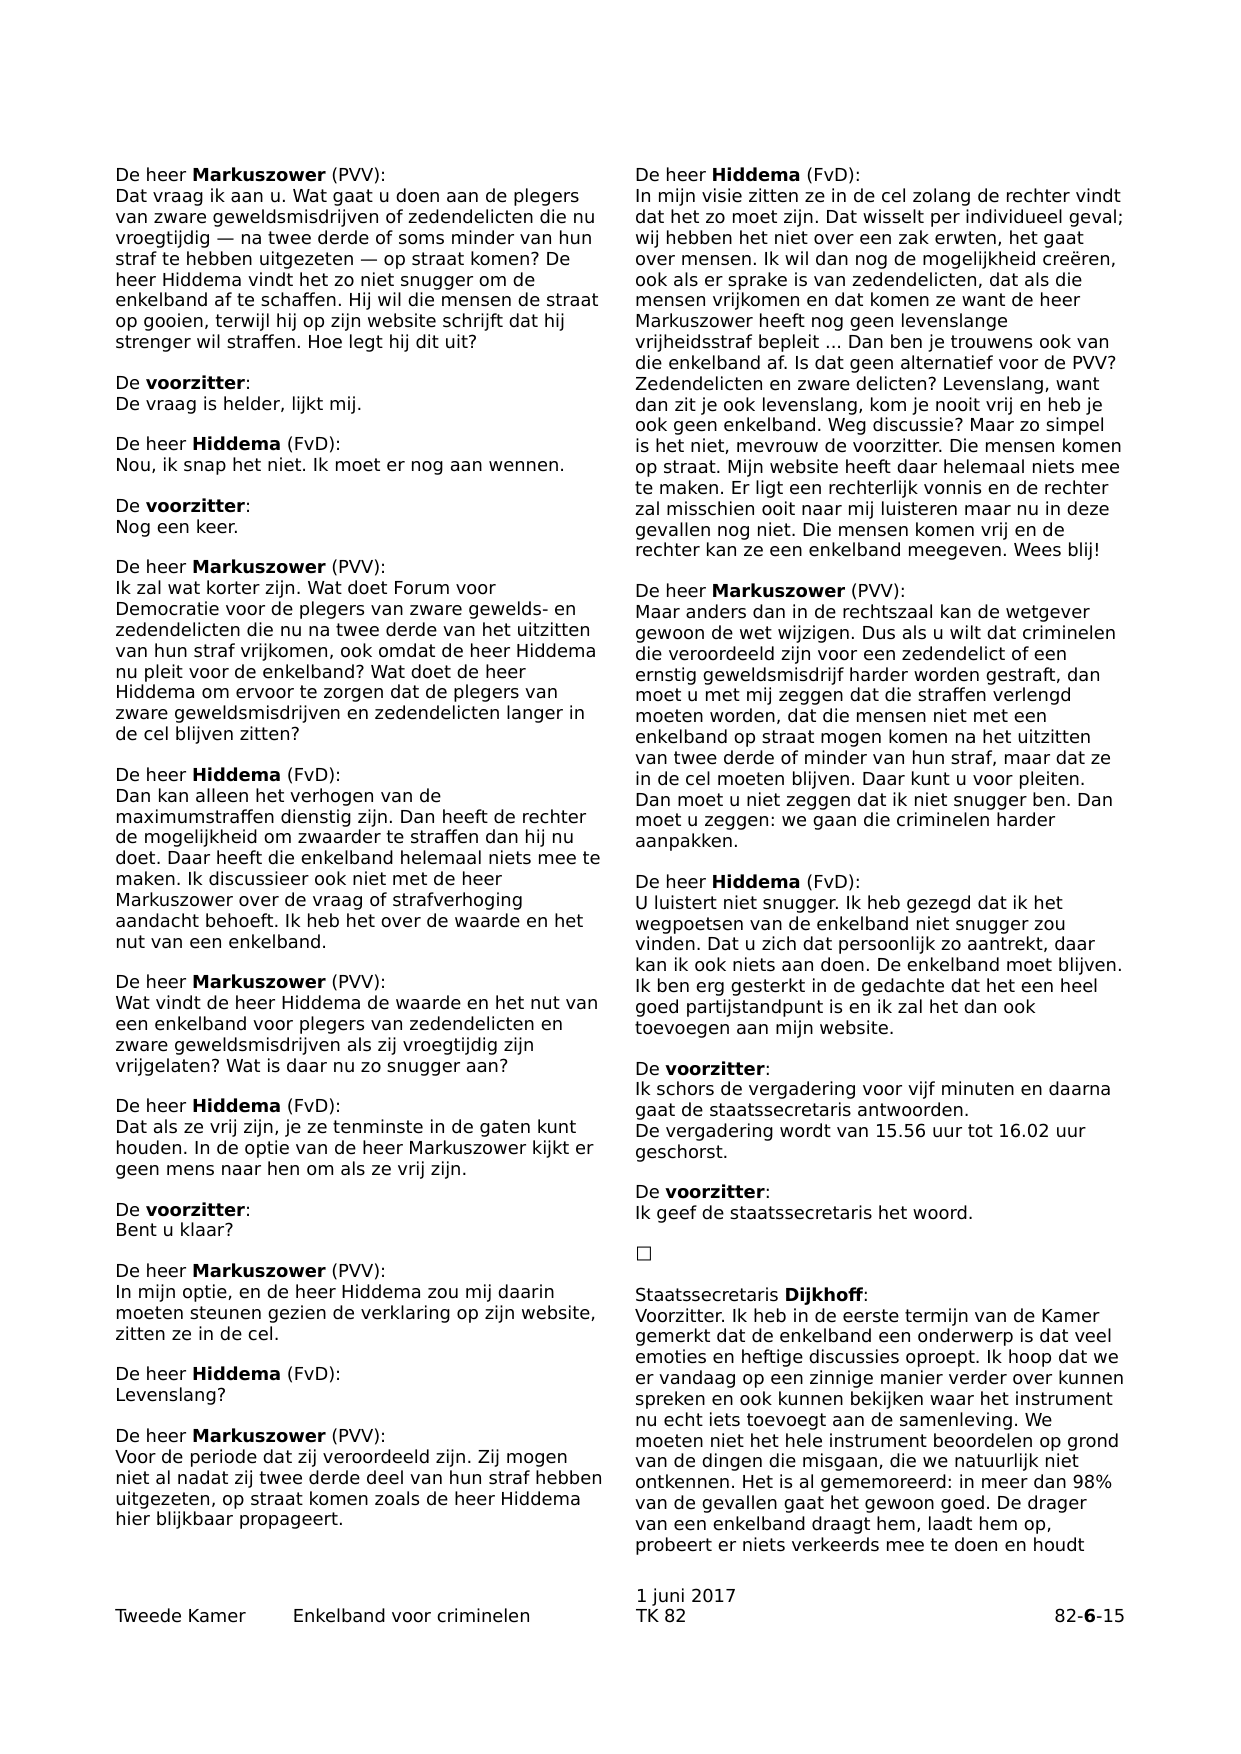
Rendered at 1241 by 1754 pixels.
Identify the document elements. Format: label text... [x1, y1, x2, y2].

text Voorzitter. Ik heb in de eerste termijn van de Kamer gemerkt dat de enkelband een onderwerp is dat veel emoties en heftige discussies oproept. Ik hoop dat we er vandaag op een zinnige manier verder over kunnen spreken en ook kunnen bekijken waar het instrument nu echt iets toevoegt aan de samenleving. We moeten niet het hele instrument beoordelen op grond van de dingen die misgaan, die we natuurlijk niet ontkennen. Het is al gememoreerd: in meer dan 98% van de gevallen gaat het gewoon goed. De drager van een enkelband draagt hem, laadt hem op, probeert er niets verkeerds mee te doen en houdt [635, 1305, 1125, 1555]
text Levenslang? [115, 1385, 605, 1406]
text Maar anders dan in de rechtszaal kan de wetgever gewoon de wet wijzigen. Dus als u wilt dat criminelen die veroordeeld zijn voor een zedendelict of een ernstig geweldsmisdrijf harder worden gestraft, dan moet u met mij zeggen dat die straffen verlengd moeten worden, dat die mensen niet met een enkelband op straat mogen komen na het uitzitten van twee derde of minder van hun straf, maar dat ze in de cel moeten blijven. Daar kunt u voor pleiten. Dan moet u niet zeggen dat ik niet snugger ben. Dan moet u zeggen: we gaan die criminelen harder aanpakken. [635, 602, 1125, 852]
text De voorzitter: [115, 373, 605, 393]
text De voorzitter: [635, 1058, 1125, 1079]
text De heer Hiddema (FvD): [115, 1364, 605, 1385]
text De heer Hiddema (FvD): [115, 1096, 605, 1117]
text Wat vindt de heer Hiddema de waarde en het nut van een enkelband voor plegers van zedendelicten en zware geweldsmisdrijven als zij vroegtijdig zijn vrijgelaten? Wat is daar nu zo snugger aan? [115, 993, 605, 1076]
text Ik geef de staatssecretaris het woord. [635, 1203, 1125, 1224]
text De voorzitter: [115, 496, 605, 517]
text In mijn visie zitten ze in de cel zolang de rechter vindt dat het zo moet zijn. Dat wisselt per individueel geval; wij hebben het niet over een zak erwten, het gaat over mensen. Ik wil dan nog de mogelijkheid creëren, ook als er sprake is van zedendelicten, dat als die mensen vrijkomen en dat komen ze want de heer Markuszower heeft nog geen levenslange vrijheidsstraf bepleit ... Dan ben je trouwens ook van die enkelband af. Is dat geen alternatief voor de PVV? Zedendelicten en zware delicten? Levenslang, want dan zit je ook levenslang, kom je nooit vrij en heb je ook geen enkelband. Weg discussie? Maar zo simpel is het niet, mevrouw de voorzitter. Die mensen komen op straat. Mijn website heeft daar helemaal niets mee te maken. Er ligt een rechterlijk vonnis en de rechter zal misschien ooit naar mij luisteren maar nu in deze gevallen nog niet. Die mensen komen vrij en de rechter kan ze een enkelband meegeven. Wees blij! [635, 186, 1125, 561]
text Dat vraag ik aan u. Wat gaat u doen aan de plegers van zware geweldsmisdrijven of zedendelicten die nu vroegtijdig — na twee derde of soms minder van hun straf te hebben uitgezeten — op straat komen? De heer Hiddema vindt het zo niet snugger om de enkelband af te schaffen. Hij wil die mensen de straat op gooien, terwijl hij op zijn website schrijft dat hij strenger wil straffen. Hoe legt hij dit uit? [115, 186, 605, 353]
text De heer Markuszower (PVV): [115, 165, 605, 186]
text De vraag is helder, lijkt mij. [115, 393, 605, 414]
text Staatssecretaris Dijkhoff: [635, 1285, 1125, 1305]
text De heer Markuszower (PVV): [115, 557, 605, 578]
text U luistert niet snugger. Ik heb gezegd dat ik het wegpoetsen van de enkelband niet snugger zou vinden. Dat u zich dat persoonlijk zo aantrekt, daar kan ik ook niets aan doen. De enkelband moet blijven. Ik ben erg gesterkt in de gedachte dat het een heel goed partijstandpunt is en ik zal het dan ook toevoegen aan mijn website. [635, 892, 1125, 1038]
text De heer Markuszower (PVV): [115, 1261, 605, 1282]
text In mijn optie, en de heer Hiddema zou mij daarin moeten steunen gezien de verklaring op zijn website, zitten ze in de cel. [115, 1282, 605, 1344]
text De voorzitter: [115, 1199, 605, 1220]
text De voorzitter: [635, 1182, 1125, 1203]
text De vergadering wordt van 15.56 uur tot 16.02 uur geschorst. [635, 1121, 1125, 1162]
text Ik zal wat korter zijn. Wat doet Forum voor Democratie voor de plegers van zware gewelds- en zedendelicten die nu na twee derde van het uitzitten van hun straf vrijkomen, ook omdat de heer Hiddema nu pleit voor de enkelband? Wat doet de heer Hiddema om ervoor te zorgen dat de plegers van zware geweldsmisdrijven en zedendelicten langer in de cel blijven zitten? [115, 578, 605, 745]
text ⬜ [635, 1244, 1125, 1265]
text De heer Hiddema (FvD): [115, 434, 605, 455]
text Dan kan alleen het verhogen van de maximumstraffen dienstig zijn. Dan heeft de rechter de mogelijkheid om zwaarder te straffen dan hij nu doet. Daar heeft die enkelband helemaal niets mee te maken. Ik discussieer ook niet met de heer Markuszower over de vraag of strafverhoging aandacht behoeft. Ik heb het over de waarde en het nut van een enkelband. [115, 786, 605, 952]
text De heer Markuszower (PVV): [635, 581, 1125, 602]
text Bent u klaar? [115, 1220, 605, 1241]
text De heer Hiddema (FvD): [635, 165, 1125, 186]
text Nog een keer. [115, 517, 605, 537]
text Dat als ze vrij zijn, je ze tenminste in de gaten kunt houden. In de optie van de heer Markuszower kijkt er geen mens naar hen om als ze vrij zijn. [115, 1117, 605, 1179]
text De heer Hiddema (FvD): [115, 765, 605, 786]
text De heer Markuszower (PVV): [115, 972, 605, 993]
text Voor de periode dat zij veroordeeld zijn. Zij mogen niet al nadat zij twee derde deel van hun straf hebben uitgezeten, op straat komen zoals de heer Hiddema hier blijkbaar propageert. [115, 1447, 605, 1530]
text De heer Markuszower (PVV): [115, 1426, 605, 1447]
text Nou, ik snap het niet. Ik moet er nog aan wennen. [115, 455, 605, 476]
text De heer Hiddema (FvD): [635, 872, 1125, 892]
text Ik schors de vergadering voor vijf minuten en daarna gaat de staatssecretaris antwoorden. [635, 1079, 1125, 1121]
